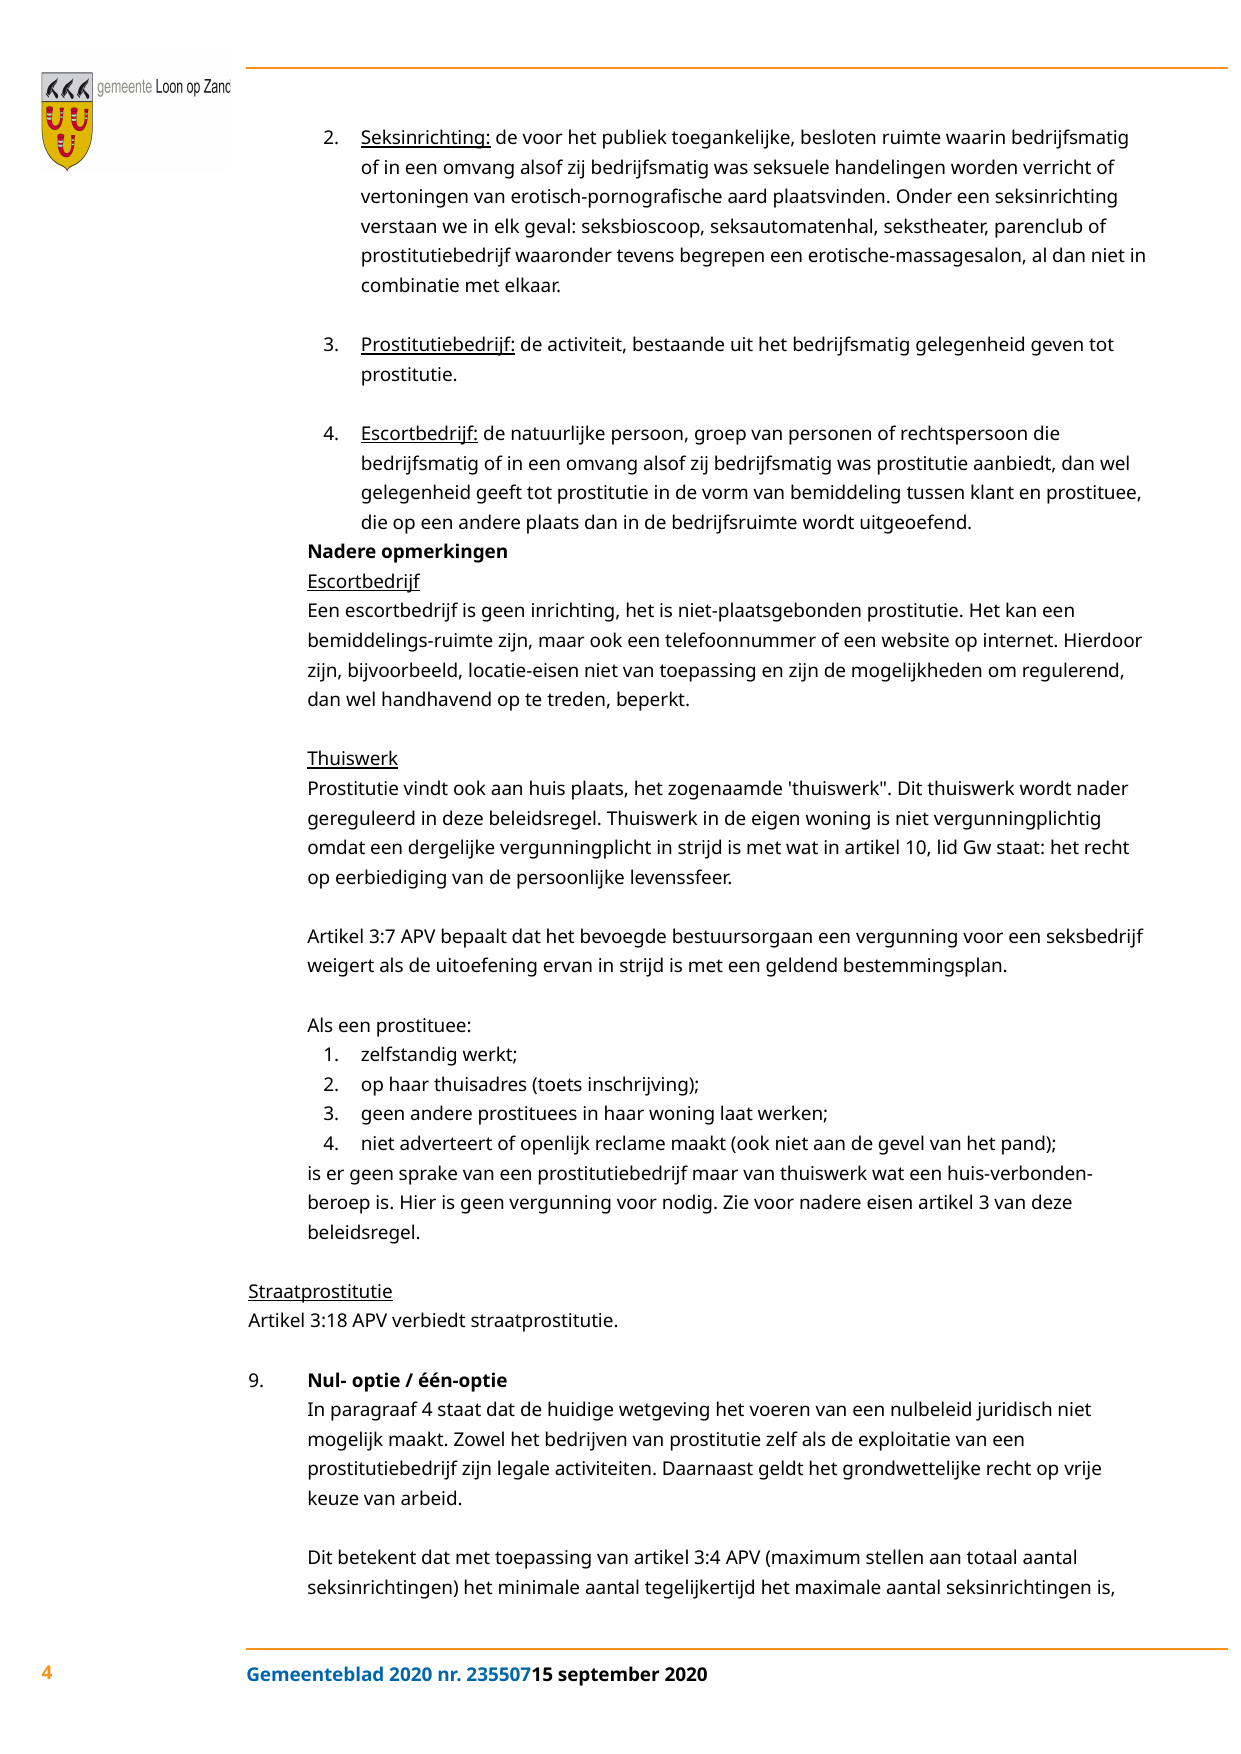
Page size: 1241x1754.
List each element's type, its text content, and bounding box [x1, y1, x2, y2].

list geen andere prostituees in haar woning laat werken; [323, 1101, 1152, 1126]
list Prostitutiebedrijf: de activiteit, bestaande uit het bedrijfsmatig gelegenheid geven tot prostitutie. [323, 331, 1152, 387]
list Escortbedrijf [248, 568, 1152, 594]
picture [41, 47, 231, 172]
list zelfstandig werkt; [323, 1041, 1152, 1067]
list In paragraaf 4 staat dat de huidige wetgeving het voeren van een nulbeleid juridisch niet mogelijk maakt. Zowel het bedrijven van prostitutie zelf als de exploitatie van een prostitutiebedrijf zijn legale activiteiten. Daarnaast geldt het grondwettelijke recht op vrije keuze van arbeid. [248, 1396, 1152, 1511]
list is er geen sprake van een prostitutiebedrijf maar van thuiswerk wat een huis-verbonden-beroep is. Hier is geen vergunning voor nodig. Zie voor nadere eisen artikel 3 van deze beleidsregel. [248, 1160, 1152, 1245]
text Straatprostitutie [248, 1278, 1152, 1304]
list Een escortbedrijf is geen inrichting, het is niet-plaatsgebonden prostitutie. Het kan een bemiddelings-ruimte zijn, maar ook een telefoonnummer of een website op internet. Hierdoor zijn, bijvoorbeeld, locatie-eisen niet van toepassing en zijn de mogelijkheden om regulerend, dan wel handhavend op te treden, beperkt. [248, 598, 1152, 712]
list Escortbedrijf: de natuurlijke persoon, groep van personen of rechtspersoon die bedrijfsmatig of in een omvang alsof zij bedrijfsmatig was prostitutie aanbiedt, dan wel gelegenheid geeft tot prostitutie in de vorm van bemiddeling tussen klant en prostituee, die op een andere plaats dan in de bedrijfsruimte wordt uitgeoefend. [323, 420, 1152, 535]
list op haar thuisadres (toets inschrijving); [323, 1071, 1152, 1097]
list Thuiswerk [248, 746, 1152, 771]
list niet adverteert of openlijk reclame maakt (ook niet aan de gevel van het pand); [323, 1130, 1152, 1156]
list Dit betekent dat met toepassing van artikel 3:4 APV (maximum stellen aan totaal aantal seksinrichtingen) het minimale aantal tegelijkertijd het maximale aantal seksinrichtingen is, [248, 1544, 1152, 1600]
list Prostitutie vindt ook aan huis plaats, het zogenaamde 'thuiswerk". Dit thuiswerk wordt nader gereguleerd in deze beleidsregel. Thuiswerk in de eigen woning is niet vergunningplichtig omdat een dergelijke vergunningplicht in strijd is met wat in artikel 10, lid Gw staat: het recht op eerbiediging van de persoonlijke levenssfeer. [248, 775, 1152, 890]
list Seksinrichting: de voor het publiek toegankelijke, besloten ruimte waarin bedrijfsmatig of in een omvang alsof zij bedrijfsmatig was seksuele handelingen worden verricht of vertoningen van erotisch-pornografische aard plaatsvinden. Onder een seksinrichting verstaan we in elk geval: seksbioscoop, seksautomatenhal, sekstheater, parenclub of prostitutiebedrijf waaronder tevens begrepen een erotische-massagesalon, al dan niet in combinatie met elkaar. [323, 124, 1152, 298]
text Artikel 3:18 APV verbiedt straatprostitutie. [248, 1308, 1152, 1333]
list Nadere opmerkingen [248, 538, 1152, 564]
list Artikel 3:7 APV bepaalt dat het bevoegde bestuursorgaan een vergunning voor een seksbedrijf weigert als de uitoefening ervan in strijd is met een geldend bestemmingsplan. [248, 923, 1152, 978]
list Nul- optie / één-optie [248, 1367, 1152, 1393]
list Als een prostituee: [248, 1012, 1152, 1038]
